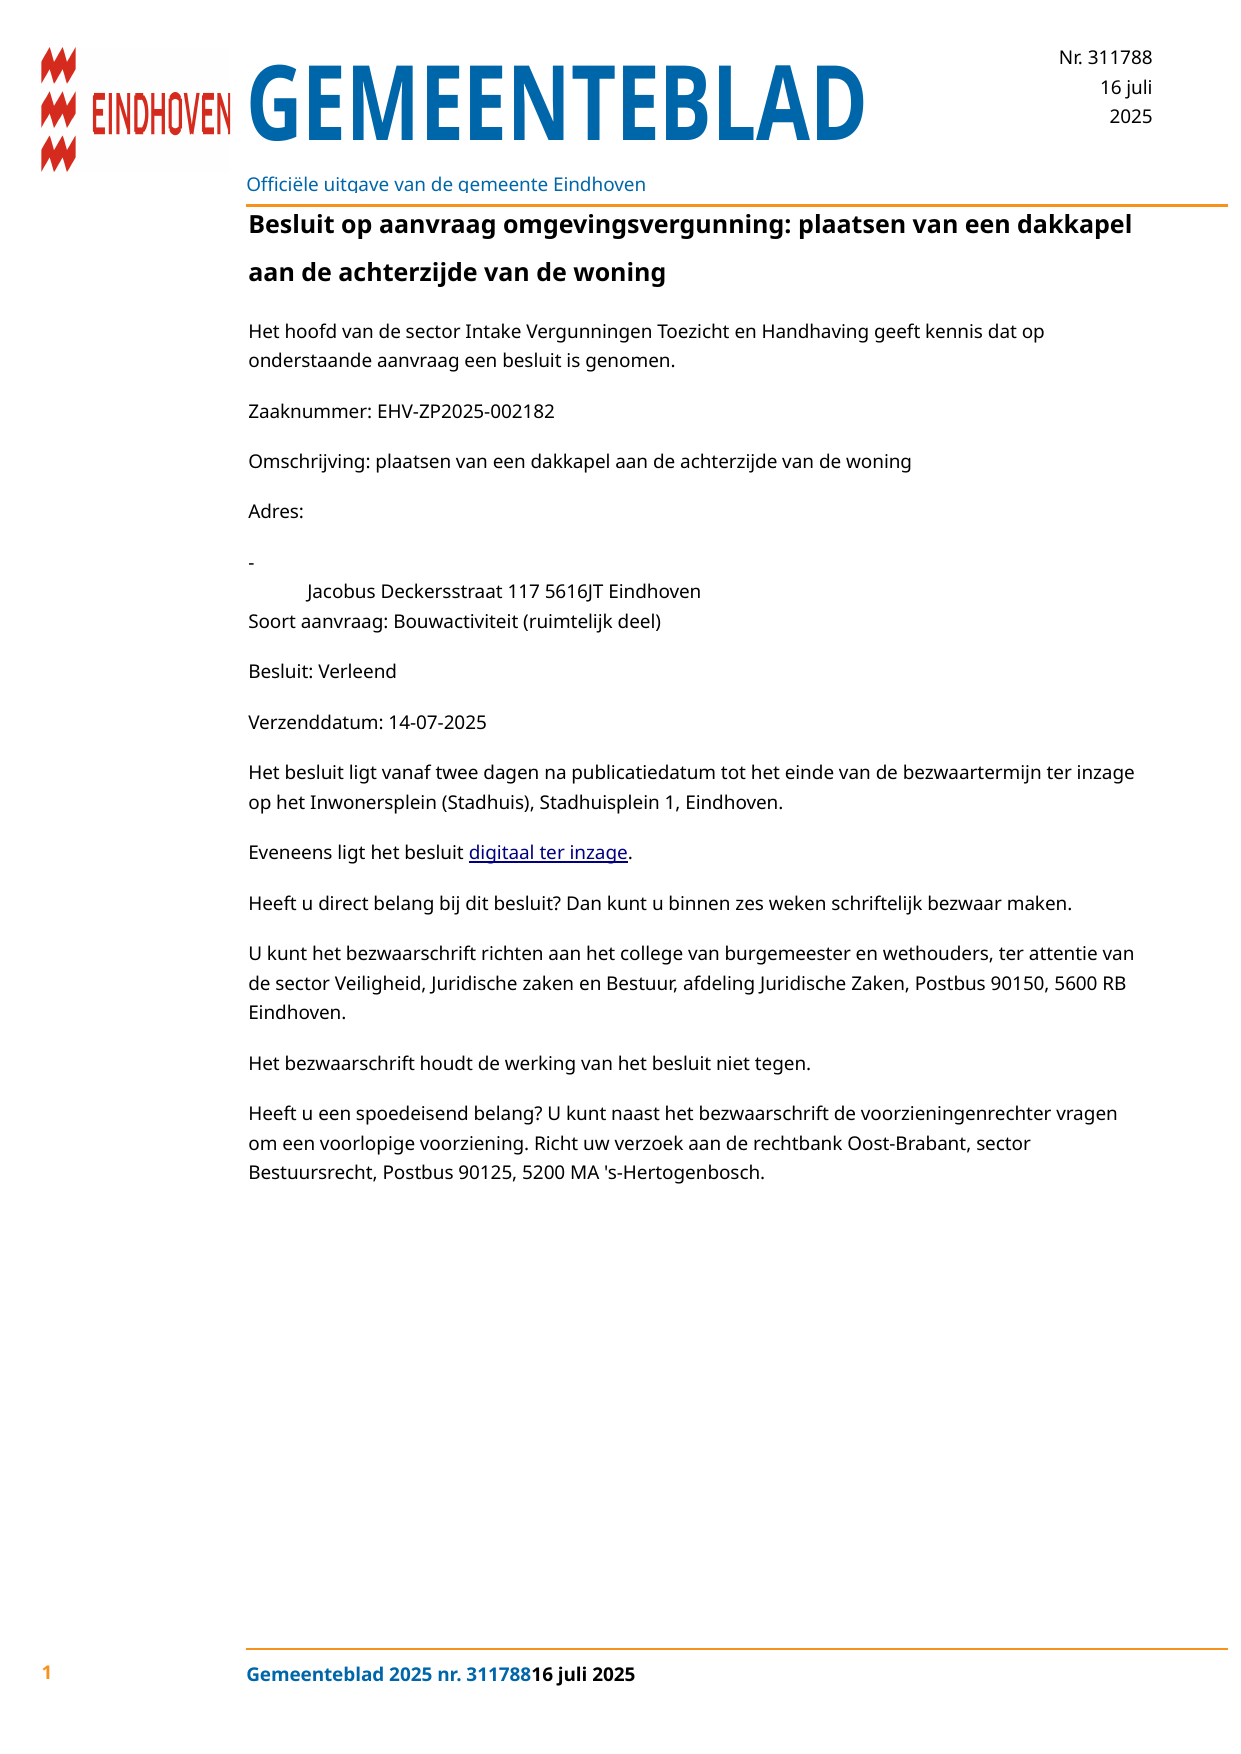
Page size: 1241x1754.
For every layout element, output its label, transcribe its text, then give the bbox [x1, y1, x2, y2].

text Soort aanvraag: Bouwactiviteit (ruimtelijk deel) [248, 608, 1152, 634]
picture [41, 47, 231, 172]
text Heeft u een spoedeisend belang? U kunt naast het bezwaarschrift de voorzieningenrechter vragen om een voorlopige voorziening. Richt uw verzoek aan de rechtbank Oost-Brabant, sector Bestuursrecht, Postbus 90125, 5200 MA 's-Hertogenbosch. [248, 1100, 1152, 1185]
list Jacobus Deckersstraat 117 5616JT Eindhoven [248, 579, 1152, 604]
text Adres: [248, 499, 1152, 524]
text Het besluit ligt vanaf twee dagen na publicatiedatum tot het einde van de bezwaartermijn ter inzage op het Inwonersplein (Stadhuis), Stadhuisplein 1, Eindhoven. [248, 759, 1152, 815]
text U kunt het bezwaarschrift richten aan het college van burgemeester en wethouders, ter attentie van de sector Veiligheid, Juridische zaken en Bestuur, afdeling Juridische Zaken, Postbus 90150, 5600 RB Eindhoven. [248, 940, 1152, 1025]
text Besluit: Verleend [248, 659, 1152, 684]
text Het bezwaarschrift houdt de werking van het besluit niet tegen. [248, 1050, 1152, 1076]
text Verzenddatum: 14-07-2025 [248, 709, 1152, 735]
text Omschrijving: plaatsen van een dakkapel aan de achterzijde van de woning [248, 448, 1152, 474]
text Zaaknummer: EHV-ZP2025-002182 [248, 398, 1152, 424]
text Heeft u direct belang bij dit besluit? Dan kunt u binnen zes weken schriftelijk bezwaar maken. [248, 890, 1152, 916]
text Eveneens ligt het besluit digitaal ter inzage. [248, 839, 1152, 865]
text Het hoofd van de sector Intake Vergunningen Toezicht en Handhaving geeft kennis dat op onderstaande aanvraag een besluit is genomen. [248, 318, 1152, 373]
text Besluit op aanvraag omgevingsvergunning: plaatsen van een dakkapel aan de achterzijde van de woning [248, 207, 1152, 288]
